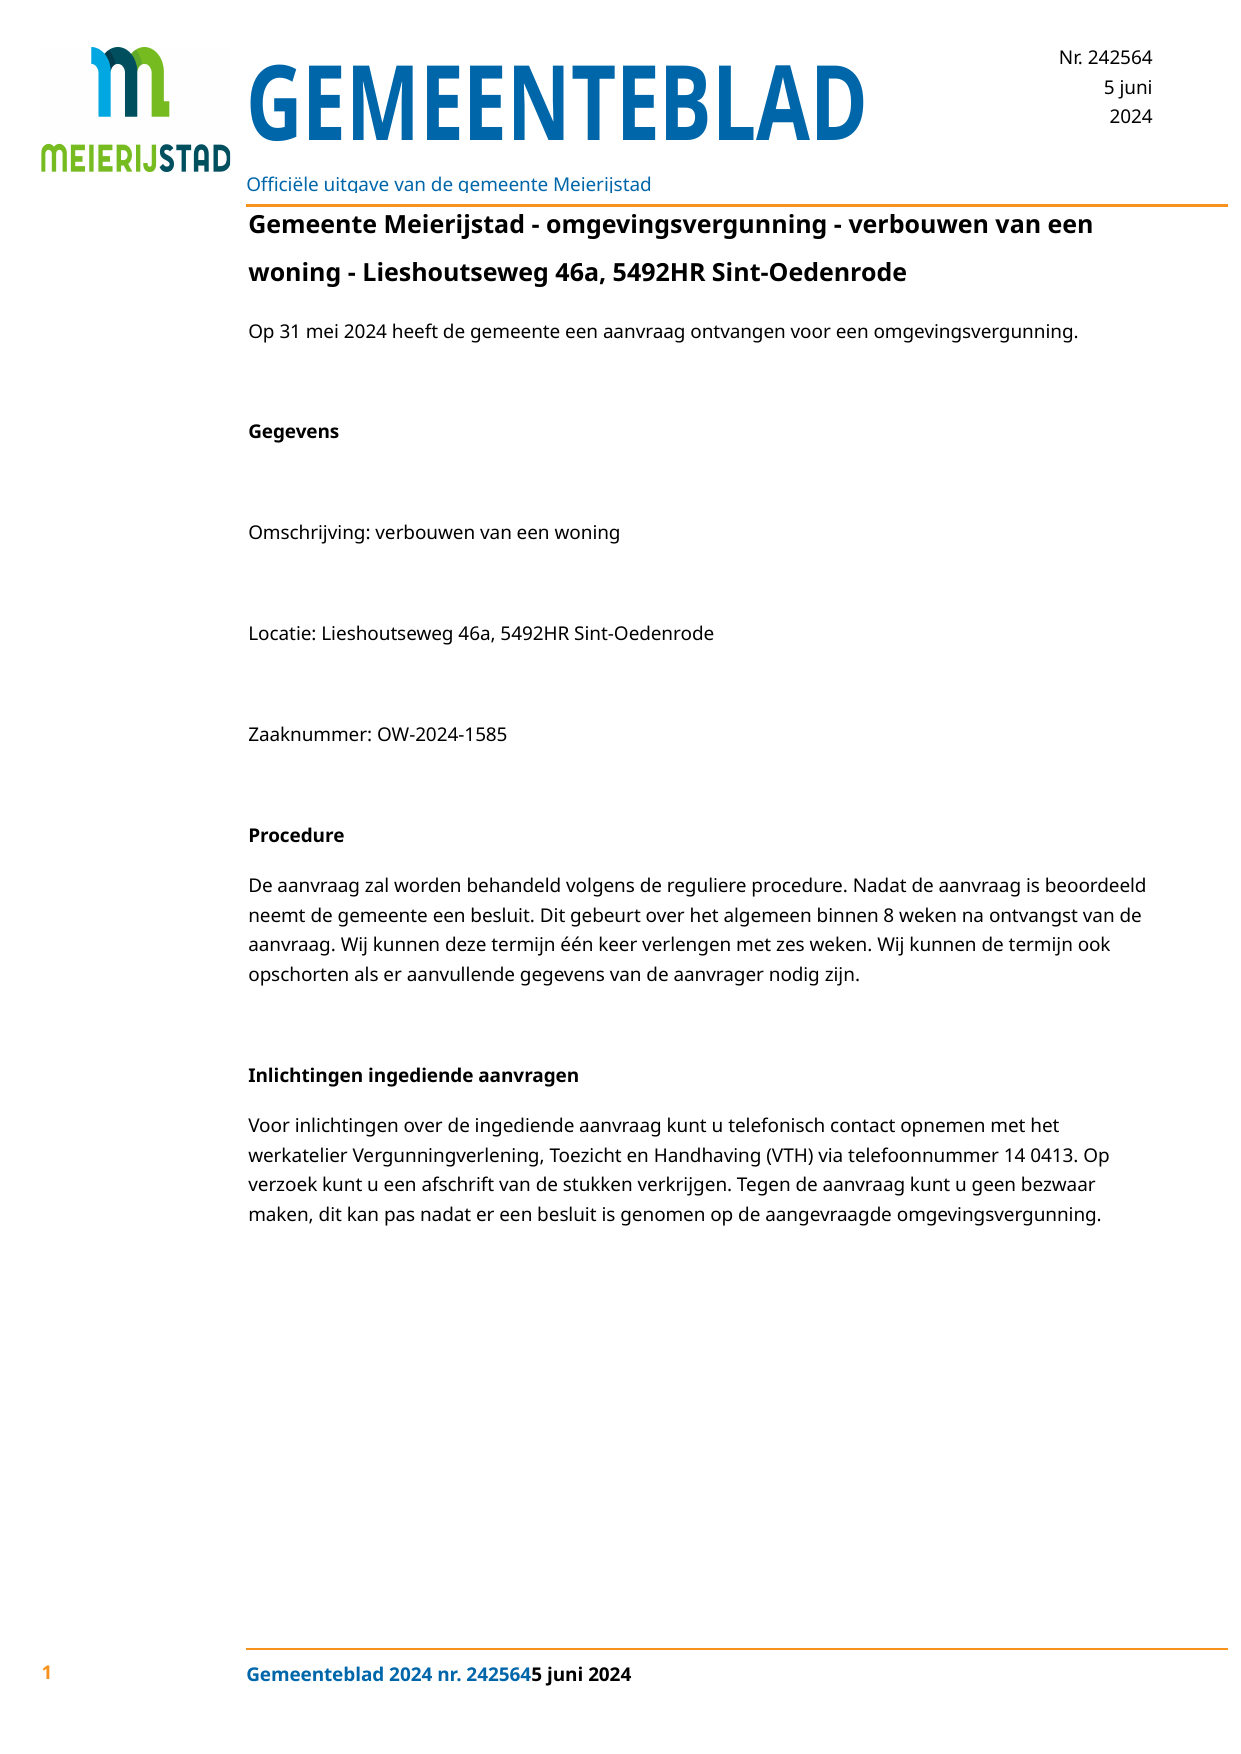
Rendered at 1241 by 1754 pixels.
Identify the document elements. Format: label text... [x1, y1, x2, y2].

text Procedure [248, 822, 1152, 848]
text Op 31 mei 2024 heeft de gemeente een aanvraag ontvangen voor een omgevingsvergunning. [248, 318, 1152, 344]
picture [41, 47, 231, 172]
text Voor inlichtingen over de ingediende aanvraag kunt u telefonisch contact opnemen met het werkatelier Vergunningverlening, Toezicht en Handhaving (VTH) via telefoonnummer 14 0413. Op verzoek kunt u een afschrift van de stukken verkrijgen. Tegen de aanvraag kunt u geen bezwaar maken, dit kan pas nadat er een besluit is genomen op de aangevraagde omgevingsvergunning. [248, 1112, 1152, 1227]
text Gegevens [248, 419, 1152, 444]
text Gemeente Meierijstad - omgevingsvergunning - verbouwen van een woning - Lieshoutseweg 46a, 5492HR Sint-Oedenrode [248, 207, 1152, 288]
text Zaaknummer: OW-2024-1585 [248, 721, 1152, 747]
text Omschrijving: verbouwen van een woning [248, 519, 1152, 545]
text De aanvraag zal worden behandeld volgens de reguliere procedure. Nadat de aanvraag is beoordeeld neemt de gemeente een besluit. Dit gebeurt over het algemeen binnen 8 weken na ontvangst van de aanvraag. Wij kunnen deze termijn één keer verlengen met zes weken. Wij kunnen de termijn ook opschorten als er aanvullende gegevens van de aanvrager nodig zijn. [248, 872, 1152, 987]
text Locatie: Lieshoutseweg 46a, 5492HR Sint-Oedenrode [248, 620, 1152, 646]
text Inlichtingen ingediende aanvragen [248, 1062, 1152, 1088]
